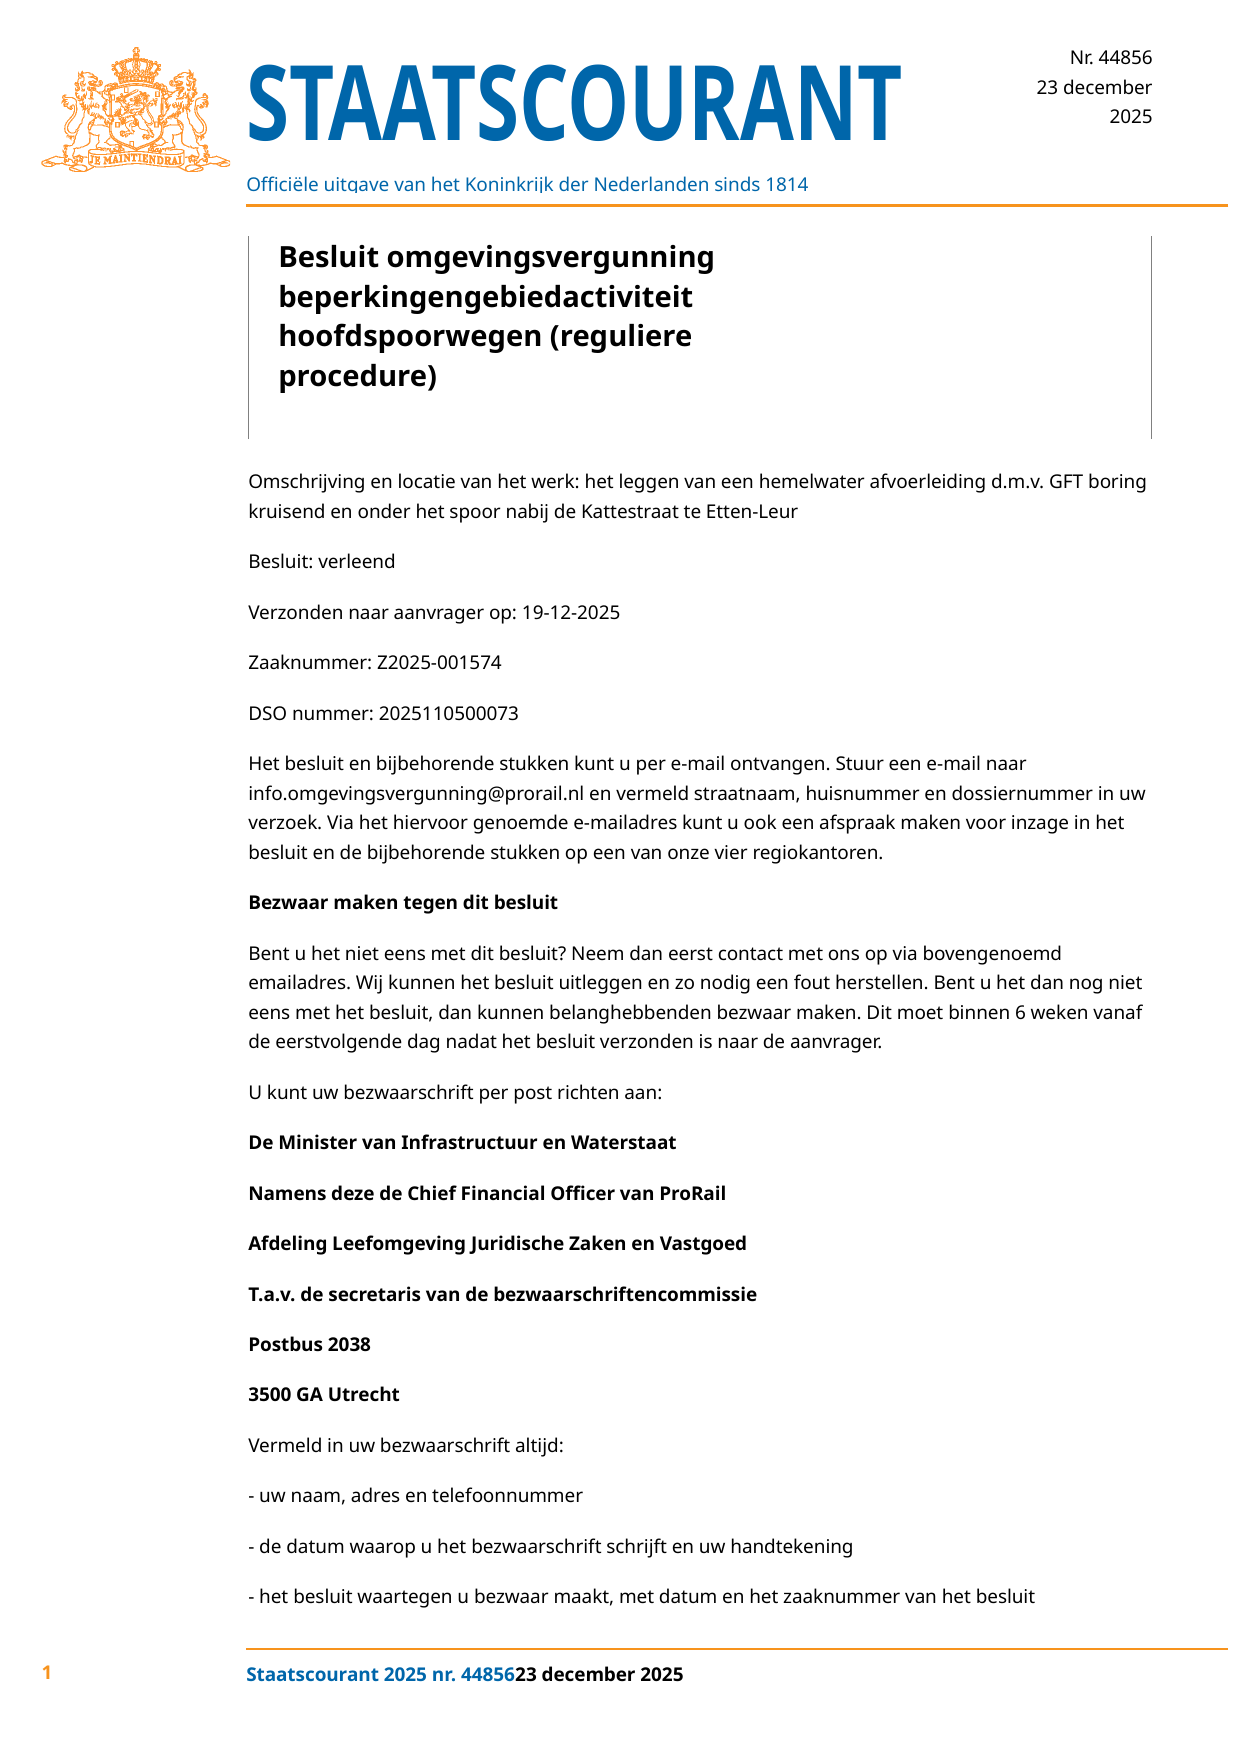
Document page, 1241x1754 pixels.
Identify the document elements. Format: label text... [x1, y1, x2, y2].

text Zaaknummer: Z2025-001574 [248, 649, 1152, 675]
text Vermeld in uw bezwaarschrift altijd: [248, 1432, 1152, 1458]
text Afdeling Leefomgeving Juridische Zaken en Vastgoed [248, 1230, 1152, 1256]
text Omschrijving en locatie van het werk: het leggen van een hemelwater afvoerleiding d.m.v. GFT boring kruisend en onder het spoor nabij de Kattestraat te Etten-Leur [248, 469, 1152, 524]
text - de datum waarop u het bezwaarschrift schrijft en uw handtekening [248, 1533, 1152, 1558]
text Postbus 2038 [248, 1331, 1152, 1357]
text 3500 GA Utrecht [248, 1382, 1152, 1407]
text - uw naam, adres en telefoonnummer [248, 1482, 1152, 1508]
table_header [850, 236, 912, 413]
text U kunt uw bezwaarschrift per post richten aan: [248, 1079, 1152, 1105]
text Het besluit en bijbehorende stukken kunt u per e-mail ontvangen. Stuur een e-mail naar info.omgevingsvergunning@prorail.nl en vermeld straatnaam, huisnummer en dossiernummer in uw verzoek. Via het hiervoor genoemde e-mailadres kunt u ook een afspraak maken voor inzage in het besluit en de bijbehorende stukken op een van onze vier regiokantoren. [248, 750, 1152, 865]
text De Minister van Infrastructuur en Waterstaat [248, 1129, 1152, 1155]
text T.a.v. de secretaris van de bezwaarschriftencommissie [248, 1281, 1152, 1306]
text - het besluit waartegen u bezwaar maakt, met datum en het zaaknummer van het besluit [248, 1583, 1152, 1609]
text Bent u het niet eens met dit besluit? Neem dan eerst contact met ons op via bovengenoemd emailadres. Wij kunnen het besluit uitleggen en zo nodig een fout herstellen. Bent u het dan nog niet eens met het besluit, dan kunnen belanghebbenden bezwaar maken. Dit moet binnen 6 weken vanaf de eerstvolgende dag nadat het besluit verzonden is naar de aanvrager. [248, 940, 1152, 1054]
text Besluit: verleend [248, 549, 1152, 574]
picture [912, 236, 1090, 414]
text Namens deze de Chief Financial Officer van ProRail [248, 1180, 1152, 1206]
text Bezwaar maken tegen dit besluit [248, 889, 1152, 915]
text Verzonden naar aanvrager op: 19-12-2025 [248, 599, 1152, 625]
text DSO nummer: 2025110500073 [248, 700, 1152, 726]
table_header [1090, 236, 1151, 413]
table_header [850, 414, 1151, 439]
picture [41, 47, 231, 172]
table_header Besluit omgevingsvergunning beperkingengebiedactiviteit hoofdspoorwegen (reguliere procedure) [249, 236, 850, 439]
